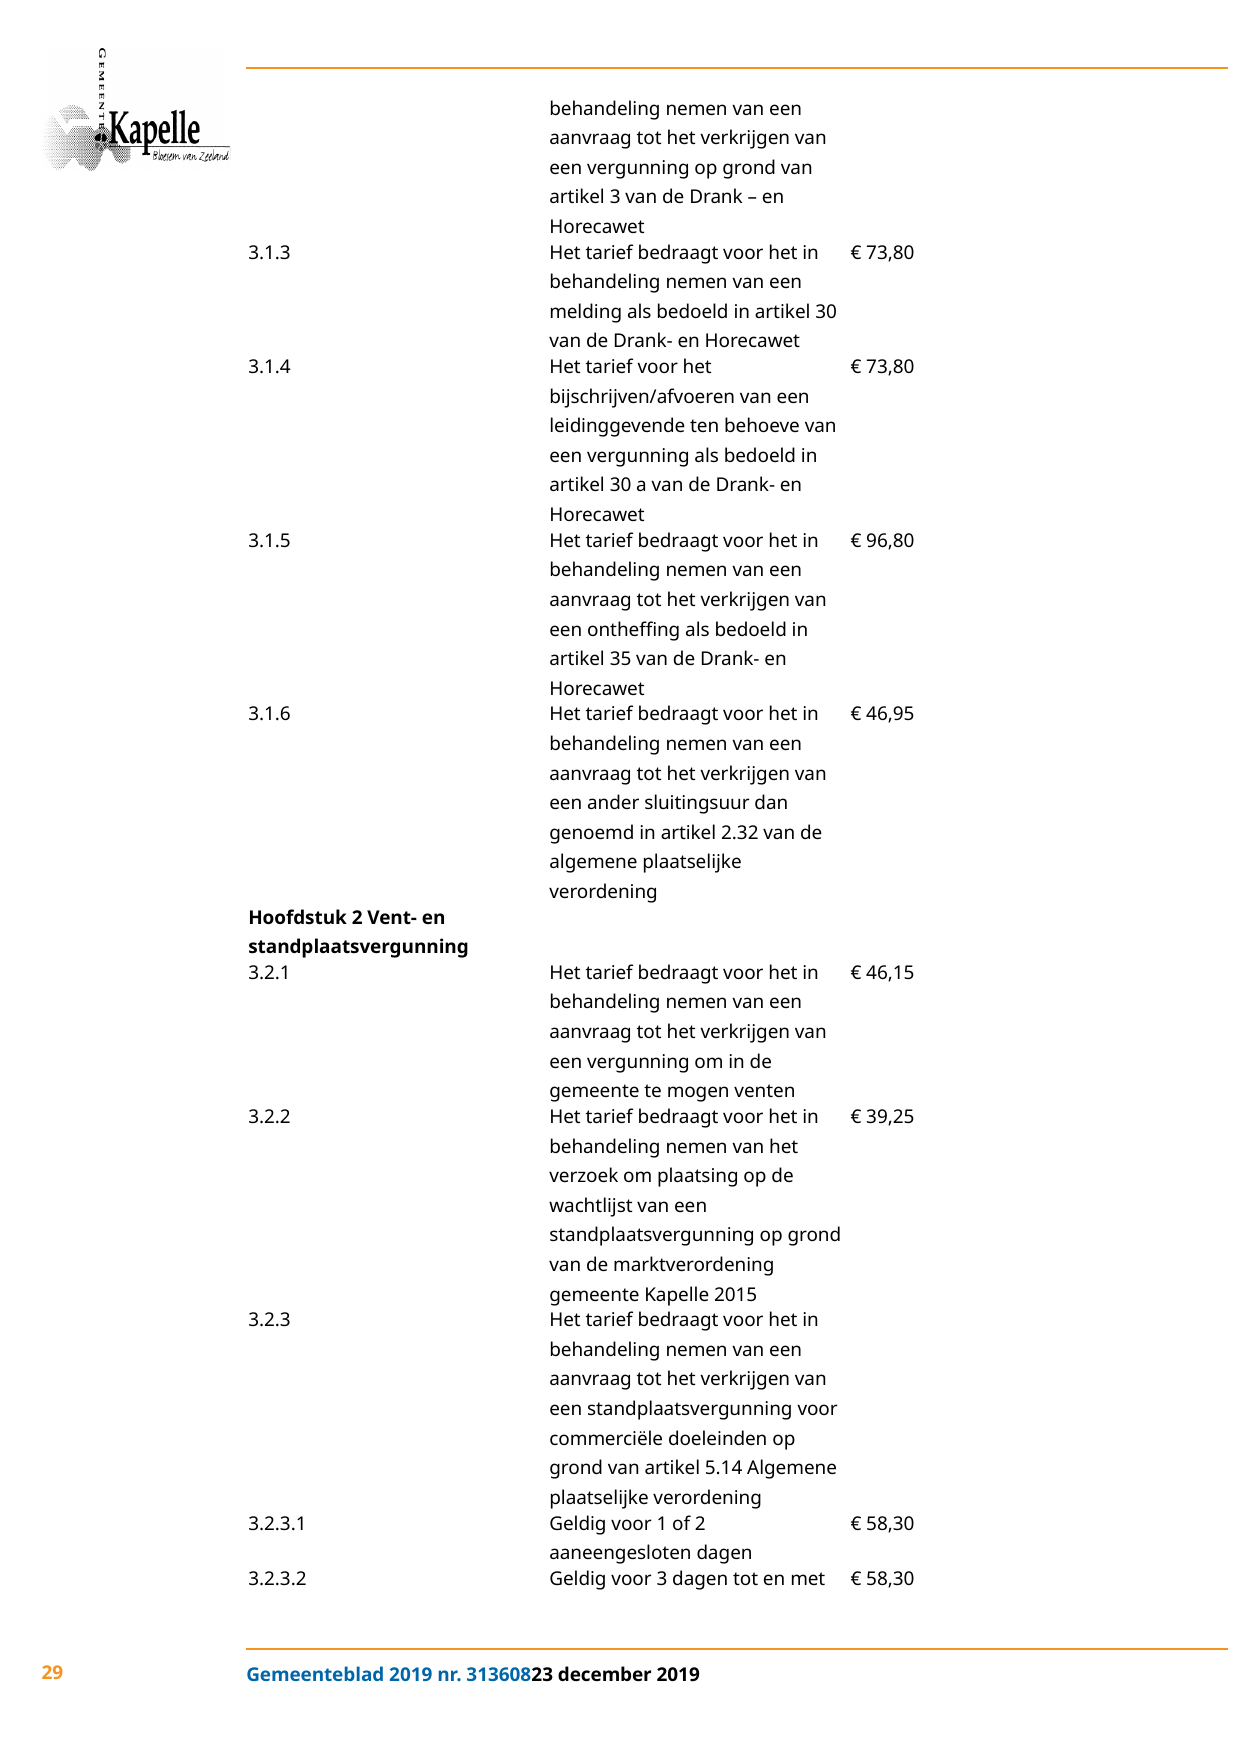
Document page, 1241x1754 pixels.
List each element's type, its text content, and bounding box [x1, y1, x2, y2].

picture [41, 47, 231, 172]
table_cell € 46,15 [850, 959, 1152, 1103]
table_cell 3.2.3.2 [248, 1565, 549, 1591]
table_cell [248, 95, 549, 239]
table_cell Het tarief bedraagt voor het in behandeling nemen van een aanvraag tot het verkrijgen van een ander sluitingsuur dan genoemd in artikel 2.32 van de algemene plaatselijke verordening [549, 701, 850, 904]
table_cell 3.2.1 [248, 959, 549, 1103]
table_cell € 73,80 [850, 353, 1152, 527]
table_cell Het tarief voor het bijschrijven/afvoeren van een leidinggevende ten behoeve van een vergunning als bedoeld in artikel 30 a van de Drank- en Horecawet [549, 353, 850, 527]
table_cell Het tarief bedraagt voor het in behandeling nemen van een melding als bedoeld in artikel 30 van de Drank- en Horecawet [549, 239, 850, 353]
table_cell 3.2.3.1 [248, 1510, 549, 1565]
table_cell € 58,30 [850, 1565, 1152, 1591]
table_cell 3.2.3 [248, 1306, 549, 1510]
table_cell Het tarief bedraagt voor het in behandeling nemen van een aanvraag tot het verkrijgen van een ontheffing als bedoeld in artikel 35 van de Drank- en Horecawet [549, 527, 850, 701]
table_cell 3.1.6 [248, 701, 549, 904]
table_cell [850, 95, 1152, 239]
table_cell Het tarief bedraagt voor het in behandeling nemen van een aanvraag tot het verkrijgen van een vergunning om in de gemeente te mogen venten [549, 959, 850, 1103]
table_cell € 46,95 [850, 701, 1152, 904]
table_cell € 58,30 [850, 1510, 1152, 1565]
table_cell € 73,80 [850, 239, 1152, 353]
table_cell € 96,80 [850, 527, 1152, 701]
table_cell Geldig voor 3 dagen tot en met [549, 1565, 850, 1591]
table_cell 3.1.4 [248, 353, 549, 527]
table_cell Hoofdstuk 2 Vent- en standplaatsvergunning [248, 904, 549, 959]
table_cell [850, 1306, 1152, 1510]
table_cell behandeling nemen van een aanvraag tot het verkrijgen van een vergunning op grond van artikel 3 van de Drank – en Horecawet [549, 95, 850, 239]
table_cell Het tarief bedraagt voor het in behandeling nemen van het verzoek om plaatsing op de wachtlijst van een standplaatsvergunning op grond van de marktverordening gemeente Kapelle 2015 [549, 1103, 850, 1306]
table_cell 3.1.5 [248, 527, 549, 701]
table_cell € 39,25 [850, 1103, 1152, 1306]
table_cell 3.2.2 [248, 1103, 549, 1306]
table_cell 3.1.3 [248, 239, 549, 353]
table_cell Het tarief bedraagt voor het in behandeling nemen van een aanvraag tot het verkrijgen van een standplaatsvergunning voor commerciële doeleinden op grond van artikel 5.14 Algemene plaatselijke verordening [549, 1306, 850, 1510]
table_cell Geldig voor 1 of 2 aaneengesloten dagen [549, 1510, 850, 1565]
